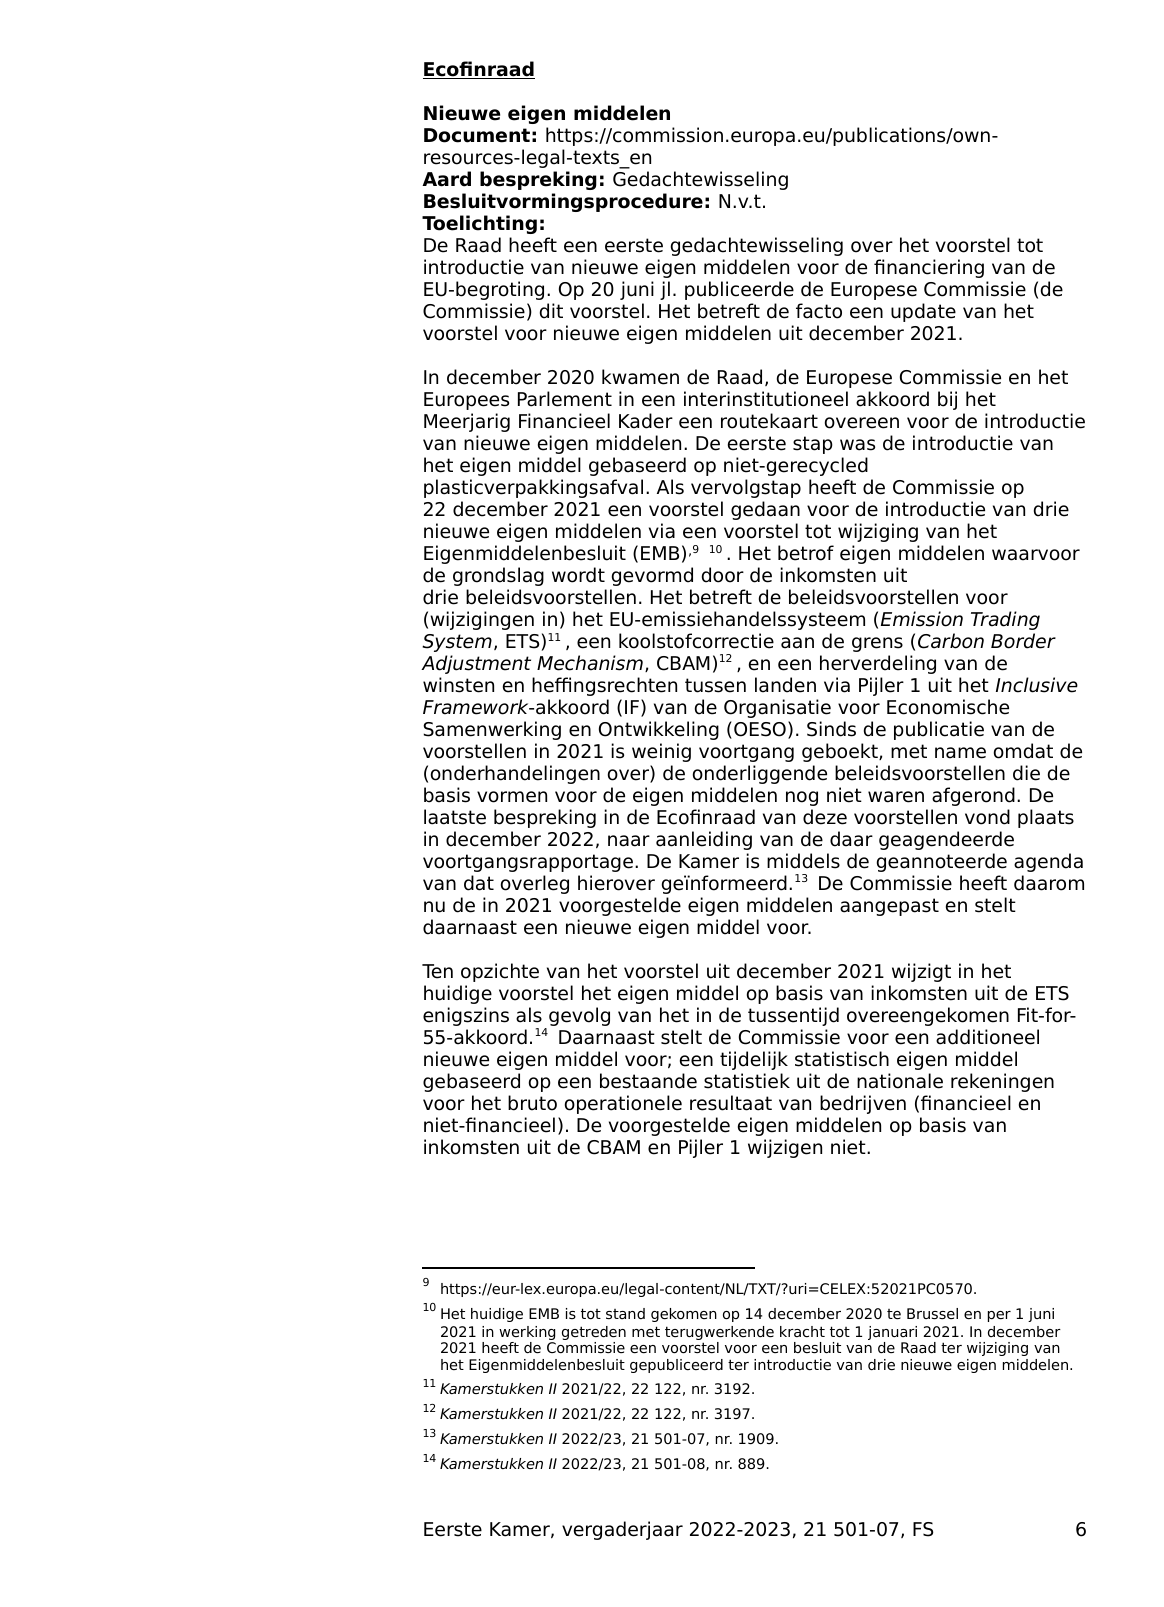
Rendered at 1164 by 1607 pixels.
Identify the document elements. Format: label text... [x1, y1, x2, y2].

text Besluitvormingsprocedure: N.v.t. [422, 191, 1087, 213]
text Kamerstukken II 2021/22, 22 122, nr. 3192. [422, 1377, 1087, 1399]
text Document: https://commission.europa.eu/publications/own-resources-legal-texts_en [422, 125, 1087, 169]
text Ten opzichte van het voorstel uit december 2021 wijzigt in het huidige voorstel het eigen middel op basis van inkomsten uit de ETS enigszins als gevolg van het in de tussentijd overeengekomen Fit-for-55-akkoord. Daarnaast stelt de Commissie voor een additioneel nieuwe eigen middel voor; een tijdelijk statistisch eigen middel gebaseerd op een bestaande statistiek uit de nationale rekeningen voor het bruto operationele resultaat van bedrijven (financieel en niet-financieel). De voorgestelde eigen middelen op basis van inkomsten uit de CBAM en Pijler 1 wijzigen niet. [422, 961, 1087, 1159]
text Het huidige EMB is tot stand gekomen op 14 december 2020 te Brussel en per 1 juni 2021 in werking getreden met terugwerkende kracht tot 1 januari 2021. In december 2021 heeft de Commissie een voorstel voor een besluit van de Raad ter wijziging van het Eigenmiddelenbesluit gepubliceerd ter introductie van drie nieuwe eigen middelen. [422, 1302, 1087, 1374]
text Kamerstukken II 2022/23, 21 501-08, nr. 889. [422, 1452, 1087, 1474]
text Nieuwe eigen middelen [422, 103, 1087, 125]
text Kamerstukken II 2021/22, 22 122, nr. 3197. [422, 1402, 1087, 1424]
text Aard bespreking: Gedachtewisseling [422, 169, 1087, 191]
text https://eur-lex.europa.eu/legal-content/NL/TXT/?uri=CELEX:52021PC0570. [422, 1277, 1087, 1299]
text Toelichting: [422, 213, 1087, 235]
text In december 2020 kwamen de Raad, de Europese Commissie en het Europees Parlement in een interinstitutioneel akkoord bij het Meerjarig Financieel Kader een routekaart overeen voor de introductie van nieuwe eigen middelen. De eerste stap was de introductie van het eigen middel gebaseerd op niet-gerecycled plasticverpakkingsafval. Als vervolgstap heeft de Commissie op 22 december 2021 een voorstel gedaan voor de introductie van drie nieuwe eigen middelen via een voorstel tot wijziging van het Eigenmiddelenbesluit (EMB), . Het betrof eigen middelen waarvoor de grondslag wordt gevormd door de inkomsten uit drie beleidsvoorstellen. Het betreft de beleidsvoorstellen voor (wijzigingen in) het EU-emissiehandelssysteem (Emission Trading System, ETS), een koolstofcorrectie aan de grens (Carbon Border Adjustment Mechanism, CBAM), en een herverdeling van de winsten en heffingsrechten tussen landen via Pijler 1 uit het Inclusive Framework-akkoord (IF) van de Organisatie voor Economische Samenwerking en Ontwikkeling (OESO). Sinds de publicatie van de voorstellen in 2021 is weinig voortgang geboekt, met name omdat de (onderhandelingen over) de onderliggende beleidsvoorstellen die de basis vormen voor de eigen middelen nog niet waren afgerond. De laatste bespreking in de Ecofinraad van deze voorstellen vond plaats in december 2022, naar aanleiding van de daar geagendeerde voortgangsrapportage. De Kamer is middels de geannoteerde agenda van dat overleg hierover geïnformeerd. De Commissie heeft daarom nu de in 2021 voorgestelde eigen middelen aangepast en stelt daarnaast een nieuwe eigen middel voor. [422, 367, 1087, 939]
text De Raad heeft een eerste gedachtewisseling over het voorstel tot introductie van nieuwe eigen middelen voor de financiering van de EU-begroting. Op 20 juni jl. publiceerde de Europese Commissie (de Commissie) dit voorstel. Het betreft de facto een update van het voorstel voor nieuwe eigen middelen uit december 2021. [422, 235, 1087, 345]
subtitle Ecofinraad [422, 59, 1087, 81]
text Kamerstukken II 2022/23, 21 501-07, nr. 1909. [422, 1427, 1087, 1449]
